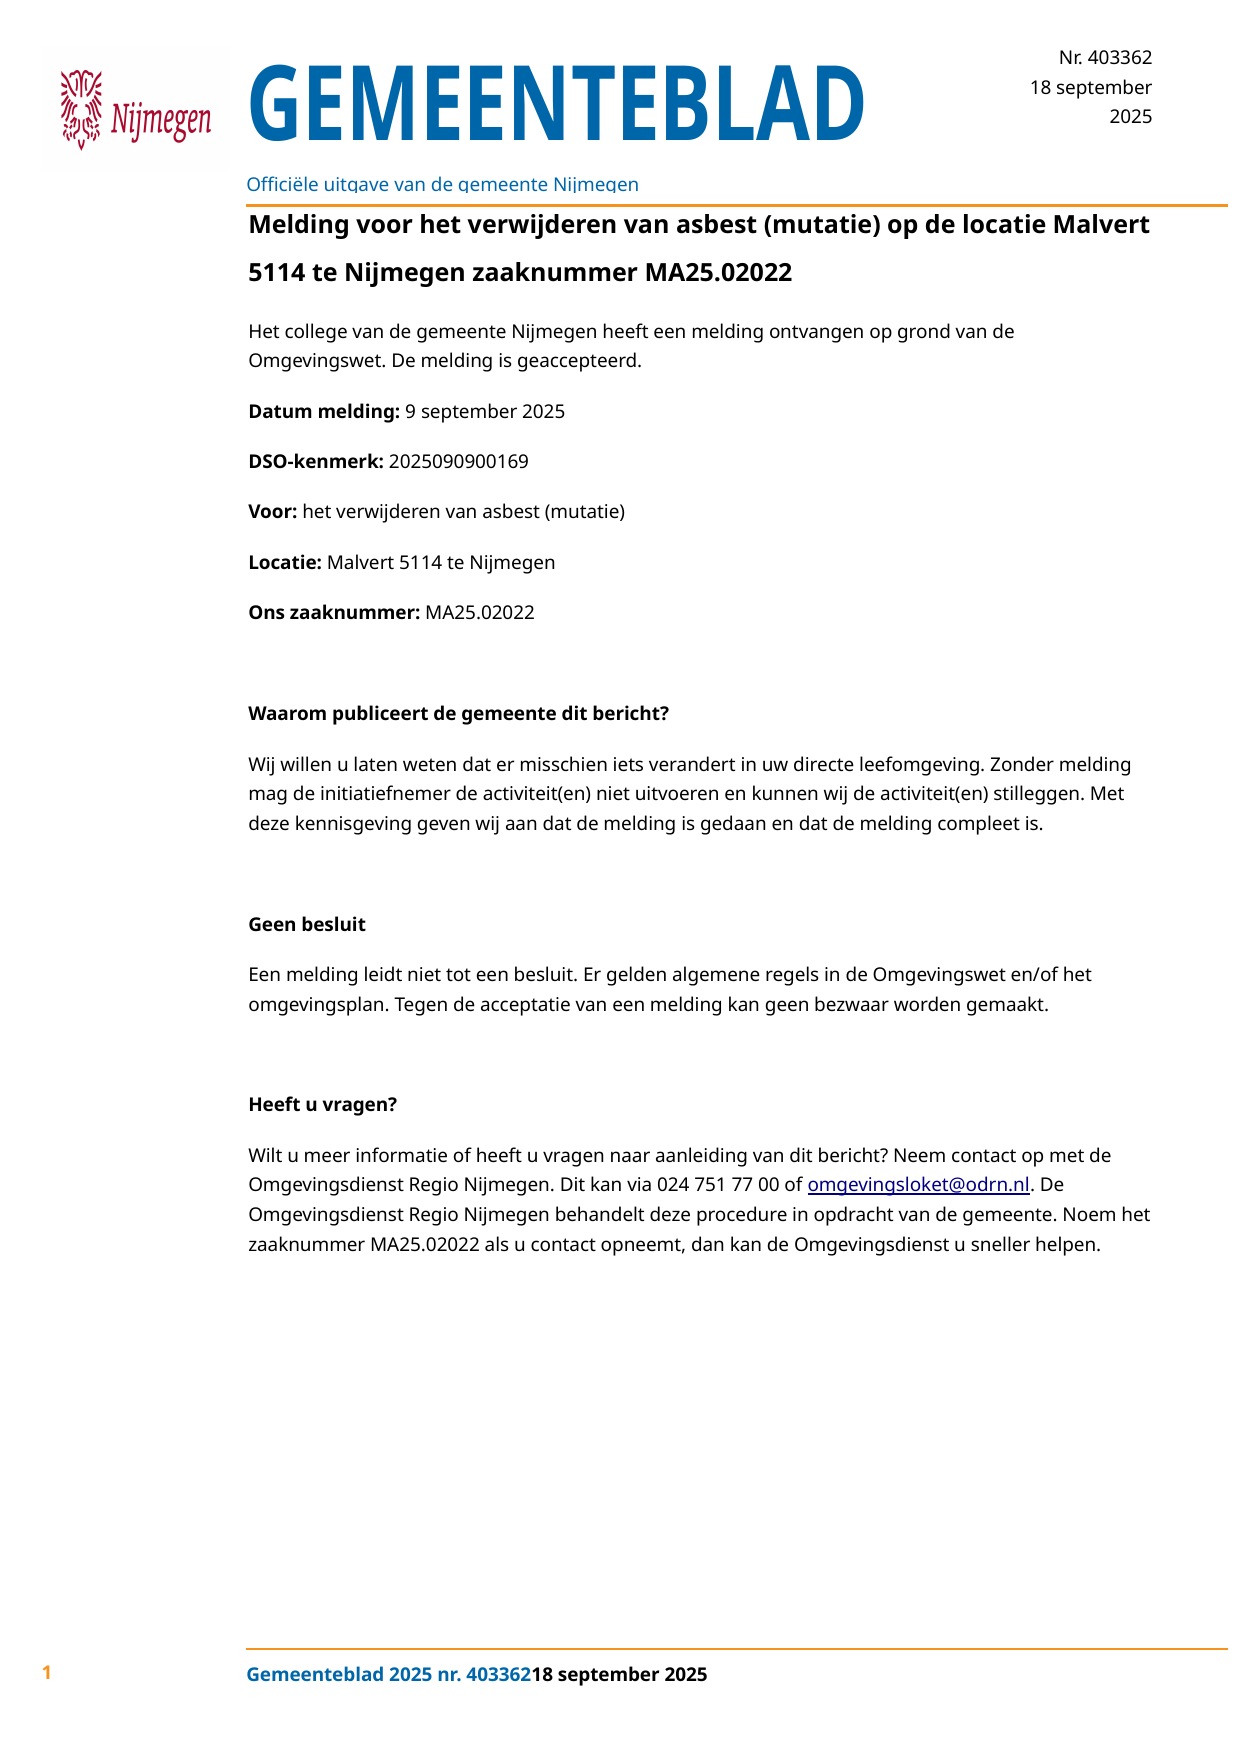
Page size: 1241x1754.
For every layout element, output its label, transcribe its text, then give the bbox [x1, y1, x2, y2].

text Heeft u vragen? [248, 1092, 1152, 1117]
picture [41, 47, 231, 172]
text Locatie: Malvert 5114 te Nijmegen [248, 549, 1152, 575]
text Waarom publiceert de gemeente dit bericht? [248, 700, 1152, 726]
text Wij willen u laten weten dat er misschien iets verandert in uw directe leefomgeving. Zonder melding mag de initiatiefnemer de activiteit(en) niet uitvoeren en kunnen wij de activiteit(en) stilleggen. Met deze kennisgeving geven wij aan dat de melding is gedaan en dat de melding compleet is. [248, 751, 1152, 836]
text Geen besluit [248, 911, 1152, 937]
text Ons zaaknummer: MA25.02022 [248, 599, 1152, 625]
text Datum melding: 9 september 2025 [248, 398, 1152, 424]
text Het college van de gemeente Nijmegen heeft een melding ontvangen op grond van de Omgevingswet. De melding is geaccepteerd. [248, 318, 1152, 373]
text Een melding leidt niet tot een besluit. Er gelden algemene regels in de Omgevingswet en/of het omgevingsplan. Tegen de acceptatie van een melding kan geen bezwaar worden gemaakt. [248, 961, 1152, 1017]
text Melding voor het verwijderen van asbest (mutatie) op de locatie Malvert 5114 te Nijmegen zaaknummer MA25.02022 [248, 207, 1152, 288]
text DSO-kenmerk: 2025090900169 [248, 448, 1152, 474]
text Wilt u meer informatie of heeft u vragen naar aanleiding van dit bericht? Neem contact op met de Omgevingsdienst Regio Nijmegen. Dit kan via 024 751 77 00 of omgevingsloket@odrn.nl. De Omgevingsdienst Regio Nijmegen behandelt deze procedure in opdracht van de gemeente. Noem het zaaknummer MA25.02022 als u contact opneemt, dan kan de Omgevingsdienst u sneller helpen. [248, 1142, 1152, 1257]
text Voor: het verwijderen van asbest (mutatie) [248, 499, 1152, 524]
